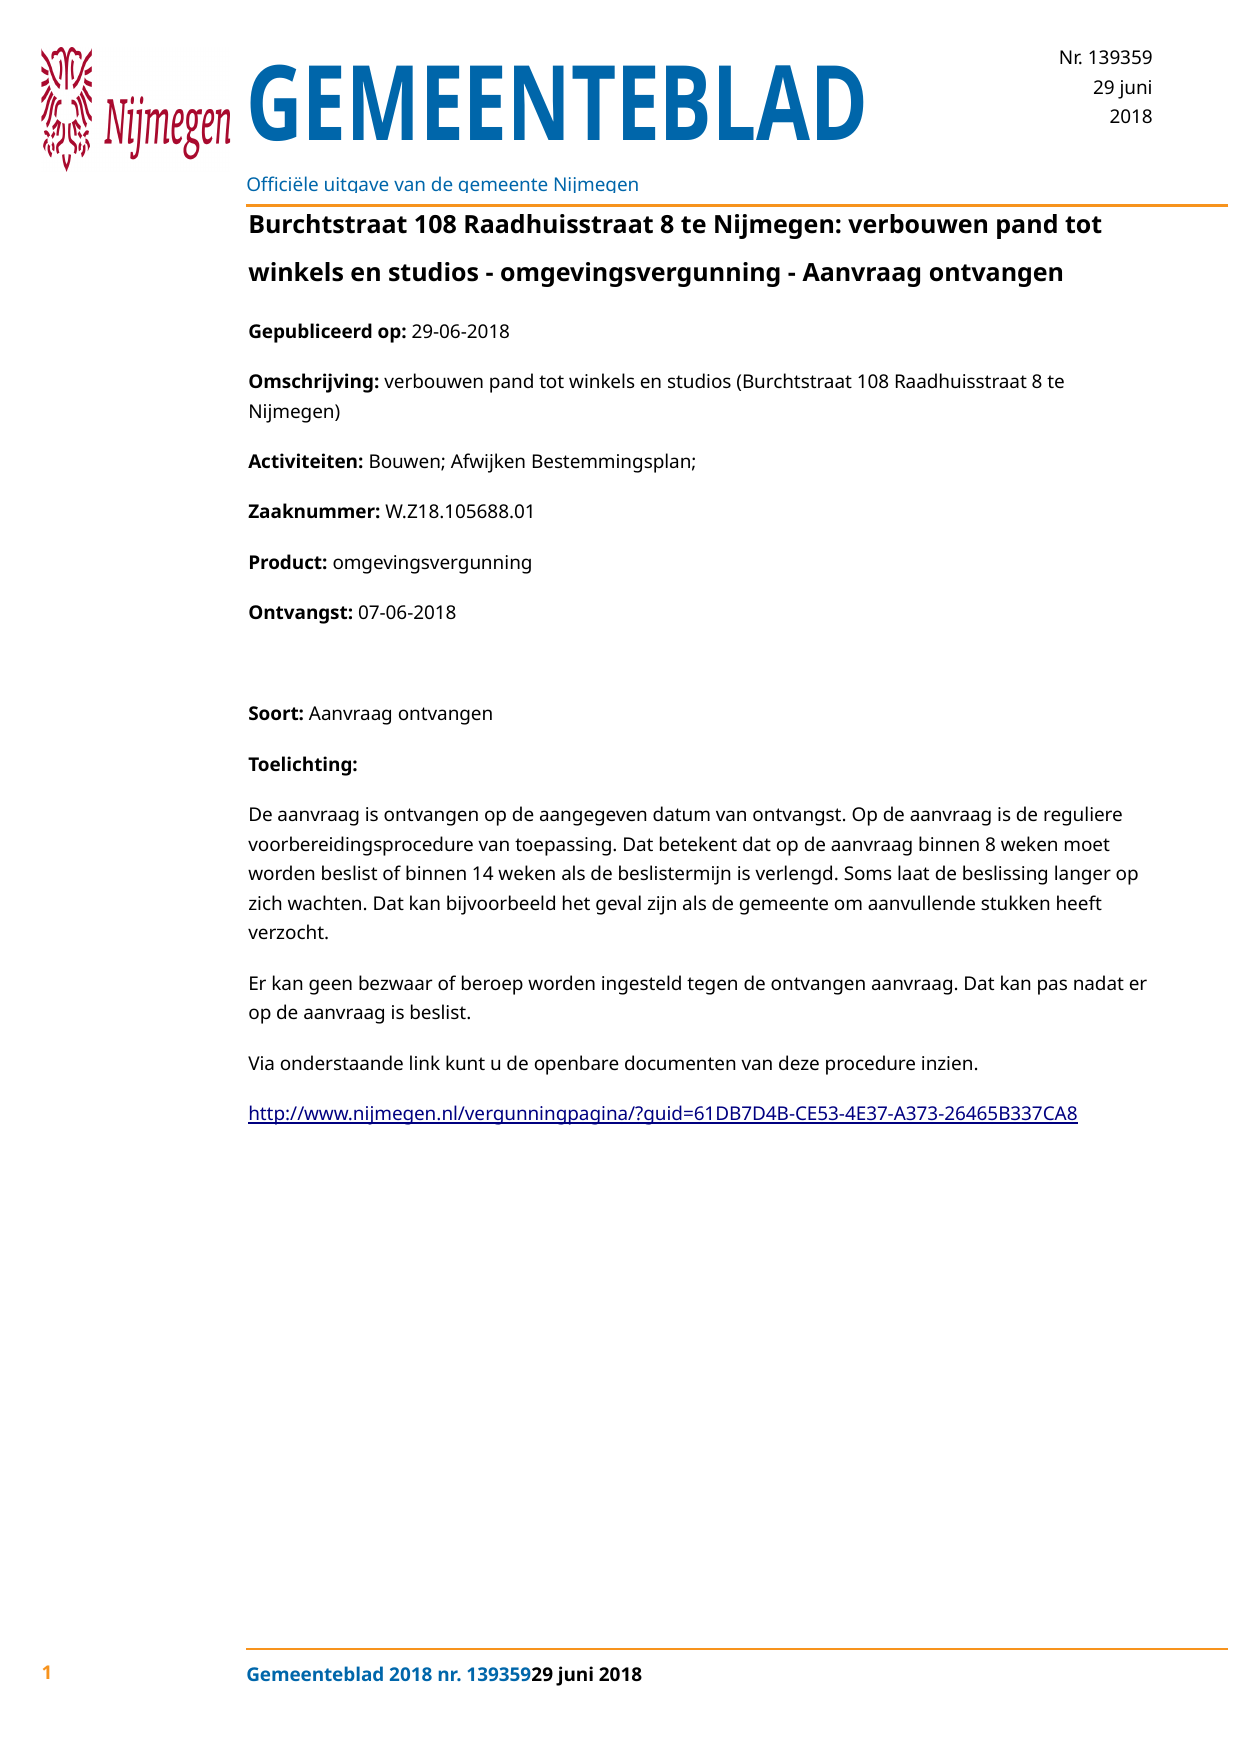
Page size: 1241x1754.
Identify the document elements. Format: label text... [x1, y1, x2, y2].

text Ontvangst: 07-06-2018 [248, 599, 1152, 625]
text Soort: Aanvraag ontvangen [248, 700, 1152, 726]
text Via onderstaande link kunt u de openbare documenten van deze procedure inzien. [248, 1050, 1152, 1076]
picture [41, 47, 231, 172]
text De aanvraag is ontvangen op de aangegeven datum van ontvangst. Op de aanvraag is de reguliere voorbereidingsprocedure van toepassing. Dat betekent dat op de aanvraag binnen 8 weken moet worden beslist of binnen 14 weken als de beslistermijn is verlengd. Soms laat de beslissing langer op zich wachten. Dat kan bijvoorbeeld het geval zijn als de gemeente om aanvullende stukken heeft verzocht. [248, 801, 1152, 945]
text Toelichting: [248, 751, 1152, 777]
text Er kan geen bezwaar of beroep worden ingesteld tegen de ontvangen aanvraag. Dat kan pas nadat er op de aanvraag is beslist. [248, 970, 1152, 1025]
text Product: omgevingsvergunning [248, 549, 1152, 575]
text http://www.nijmegen.nl/vergunningpagina/?guid=61DB7D4B-CE53-4E37-A373-26465B337CA8 [248, 1100, 1152, 1126]
text Activiteiten: Bouwen; Afwijken Bestemmingsplan; [248, 448, 1152, 474]
text Omschrijving: verbouwen pand tot winkels en studios (Burchtstraat 108 Raadhuisstraat 8 te Nijmegen) [248, 368, 1152, 424]
text Burchtstraat 108 Raadhuisstraat 8 te Nijmegen: verbouwen pand tot winkels en studios - omgevingsvergunning - Aanvraag ontvangen [248, 207, 1152, 288]
text Gepubliceerd op: 29-06-2018 [248, 318, 1152, 344]
text Zaaknummer: W.Z18.105688.01 [248, 499, 1152, 524]
